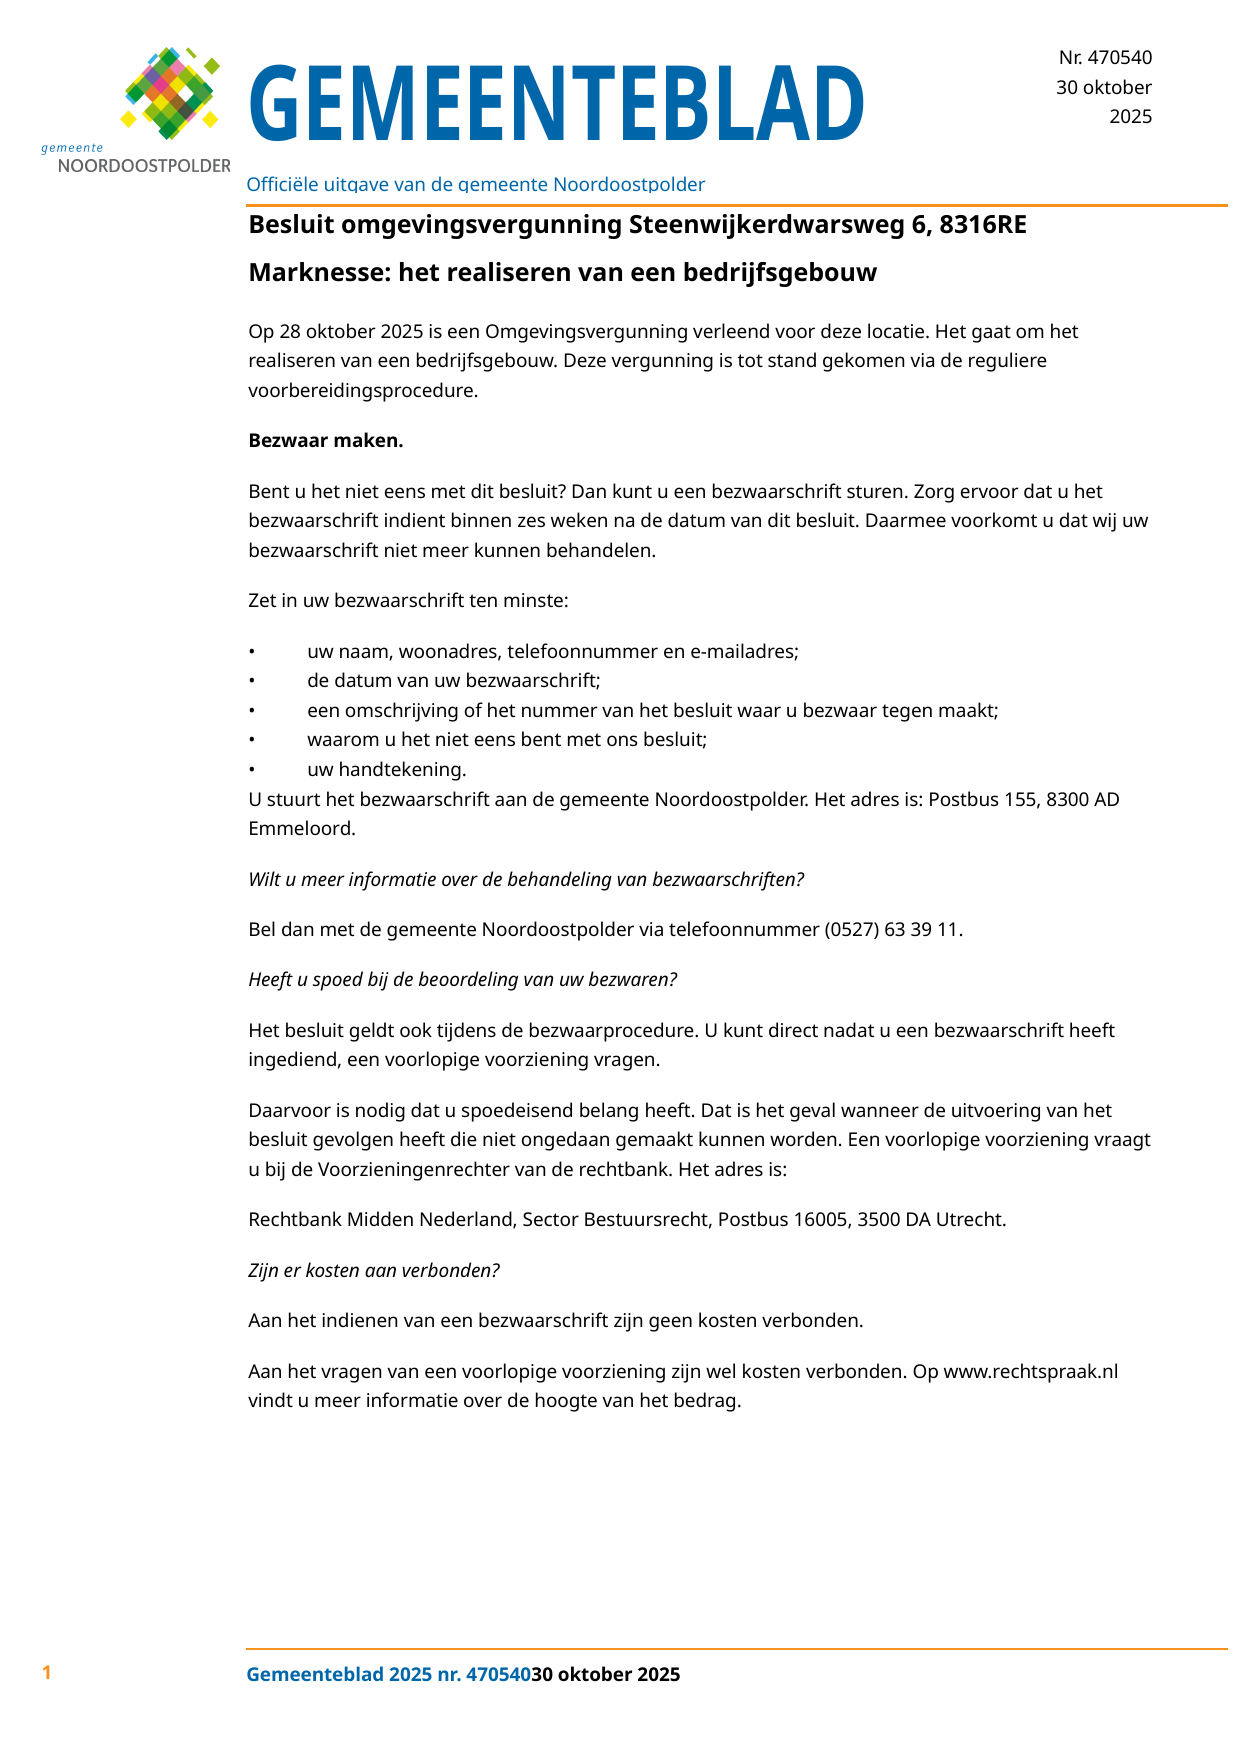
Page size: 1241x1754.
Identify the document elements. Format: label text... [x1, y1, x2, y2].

text Op 28 oktober 2025 is een Omgevingsvergunning verleend voor deze locatie. Het gaat om het realiseren van een bedrijfsgebouw. Deze vergunning is tot stand gekomen via de reguliere voorbereidingsprocedure. [248, 318, 1152, 403]
text Rechtbank Midden Nederland, Sector Bestuursrecht, Postbus 16005, 3500 DA Utrecht. [248, 1207, 1152, 1232]
list uw naam, woonadres, telefoonnummer en e-mailadres; [248, 638, 1152, 664]
text Besluit omgevingsvergunning Steenwijkerdwarsweg 6, 8316RE Marknesse: het realiseren van een bedrijfsgebouw [248, 207, 1152, 288]
list waarom u het niet eens bent met ons besluit; [248, 727, 1152, 752]
text Bel dan met de gemeente Noordoostpolder via telefoonnummer (0527) 63 39 11. [248, 916, 1152, 942]
list een omschrijving of het nummer van het besluit waar u bezwaar tegen maakt; [248, 697, 1152, 723]
text Heeft u spoed bij de beoordeling van uw bezwaren? [248, 967, 1152, 992]
text U stuurt het bezwaarschrift aan de gemeente Noordoostpolder. Het adres is: Postbus 155, 8300 AD Emmeloord. [248, 786, 1152, 841]
picture [41, 47, 231, 172]
text Bezwaar maken. [248, 427, 1152, 453]
text Het besluit geldt ook tijdens de bezwaarprocedure. U kunt direct nadat u een bezwaarschrift heeft ingediend, een voorlopige voorziening vragen. [248, 1017, 1152, 1072]
text Bent u het niet eens met dit besluit? Dan kunt u een bezwaarschrift sturen. Zorg ervoor dat u het bezwaarschrift indient binnen zes weken na de datum van dit besluit. Daarmee voorkomt u dat wij uw bezwaarschrift niet meer kunnen behandelen. [248, 478, 1152, 563]
text Wilt u meer informatie over de behandeling van bezwaarschriften? [248, 866, 1152, 892]
text Zet in uw bezwaarschrift ten minste: [248, 587, 1152, 613]
text Zijn er kosten aan verbonden? [248, 1257, 1152, 1283]
text Aan het vragen van een voorlopige voorziening zijn wel kosten verbonden. Op www.rechtspraak.nl vindt u meer informatie over de hoogte van het bedrag. [248, 1358, 1152, 1413]
text Daarvoor is nodig dat u spoedeisend belang heeft. Dat is het geval wanneer de uitvoering van het besluit gevolgen heeft die niet ongedaan gemaakt kunnen worden. Een voorlopige voorziening vraagt u bij de Voorzieningenrechter van de rechtbank. Het adres is: [248, 1097, 1152, 1182]
list de datum van uw bezwaarschrift; [248, 667, 1152, 693]
list uw handtekening. [248, 756, 1152, 782]
text Aan het indienen van een bezwaarschrift zijn geen kosten verbonden. [248, 1307, 1152, 1333]
